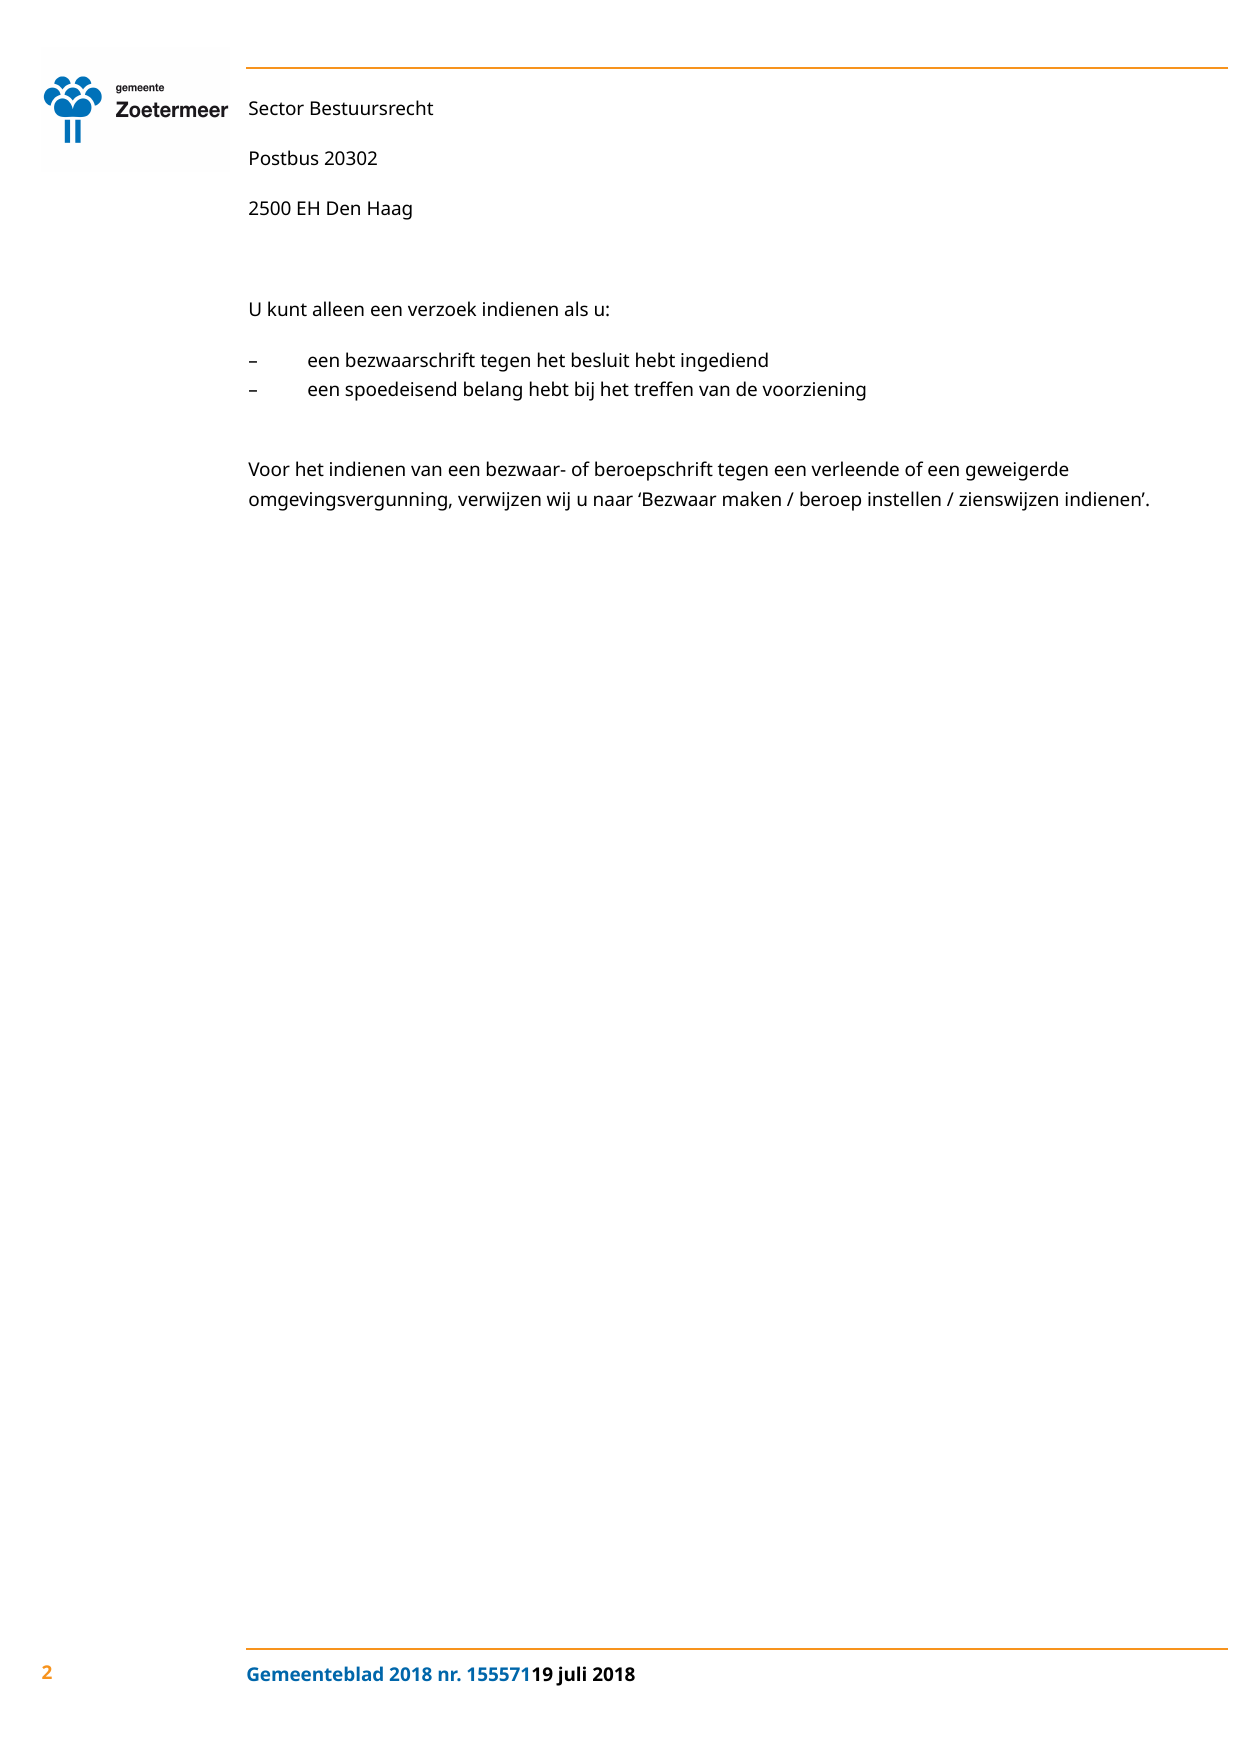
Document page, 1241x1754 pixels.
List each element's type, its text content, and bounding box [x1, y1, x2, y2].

list een bezwaarschrift tegen het besluit hebt ingediend [248, 347, 1152, 373]
list een spoedeisend belang hebt bij het treffen van de voorziening [248, 376, 1152, 402]
text Sector Bestuursrecht [248, 95, 1152, 121]
picture [41, 47, 231, 172]
text 2500 EH Den Haag [248, 196, 1152, 221]
text U kunt alleen een verzoek indienen als u: [248, 296, 1152, 322]
text Postbus 20302 [248, 145, 1152, 171]
text Voor het indienen van een bezwaar- of beroepschrift tegen een verleende of een geweigerde omgevingsvergunning, verwijzen wij u naar ‘Bezwaar maken / beroep instellen / zienswijzen indienen’. [248, 456, 1152, 512]
